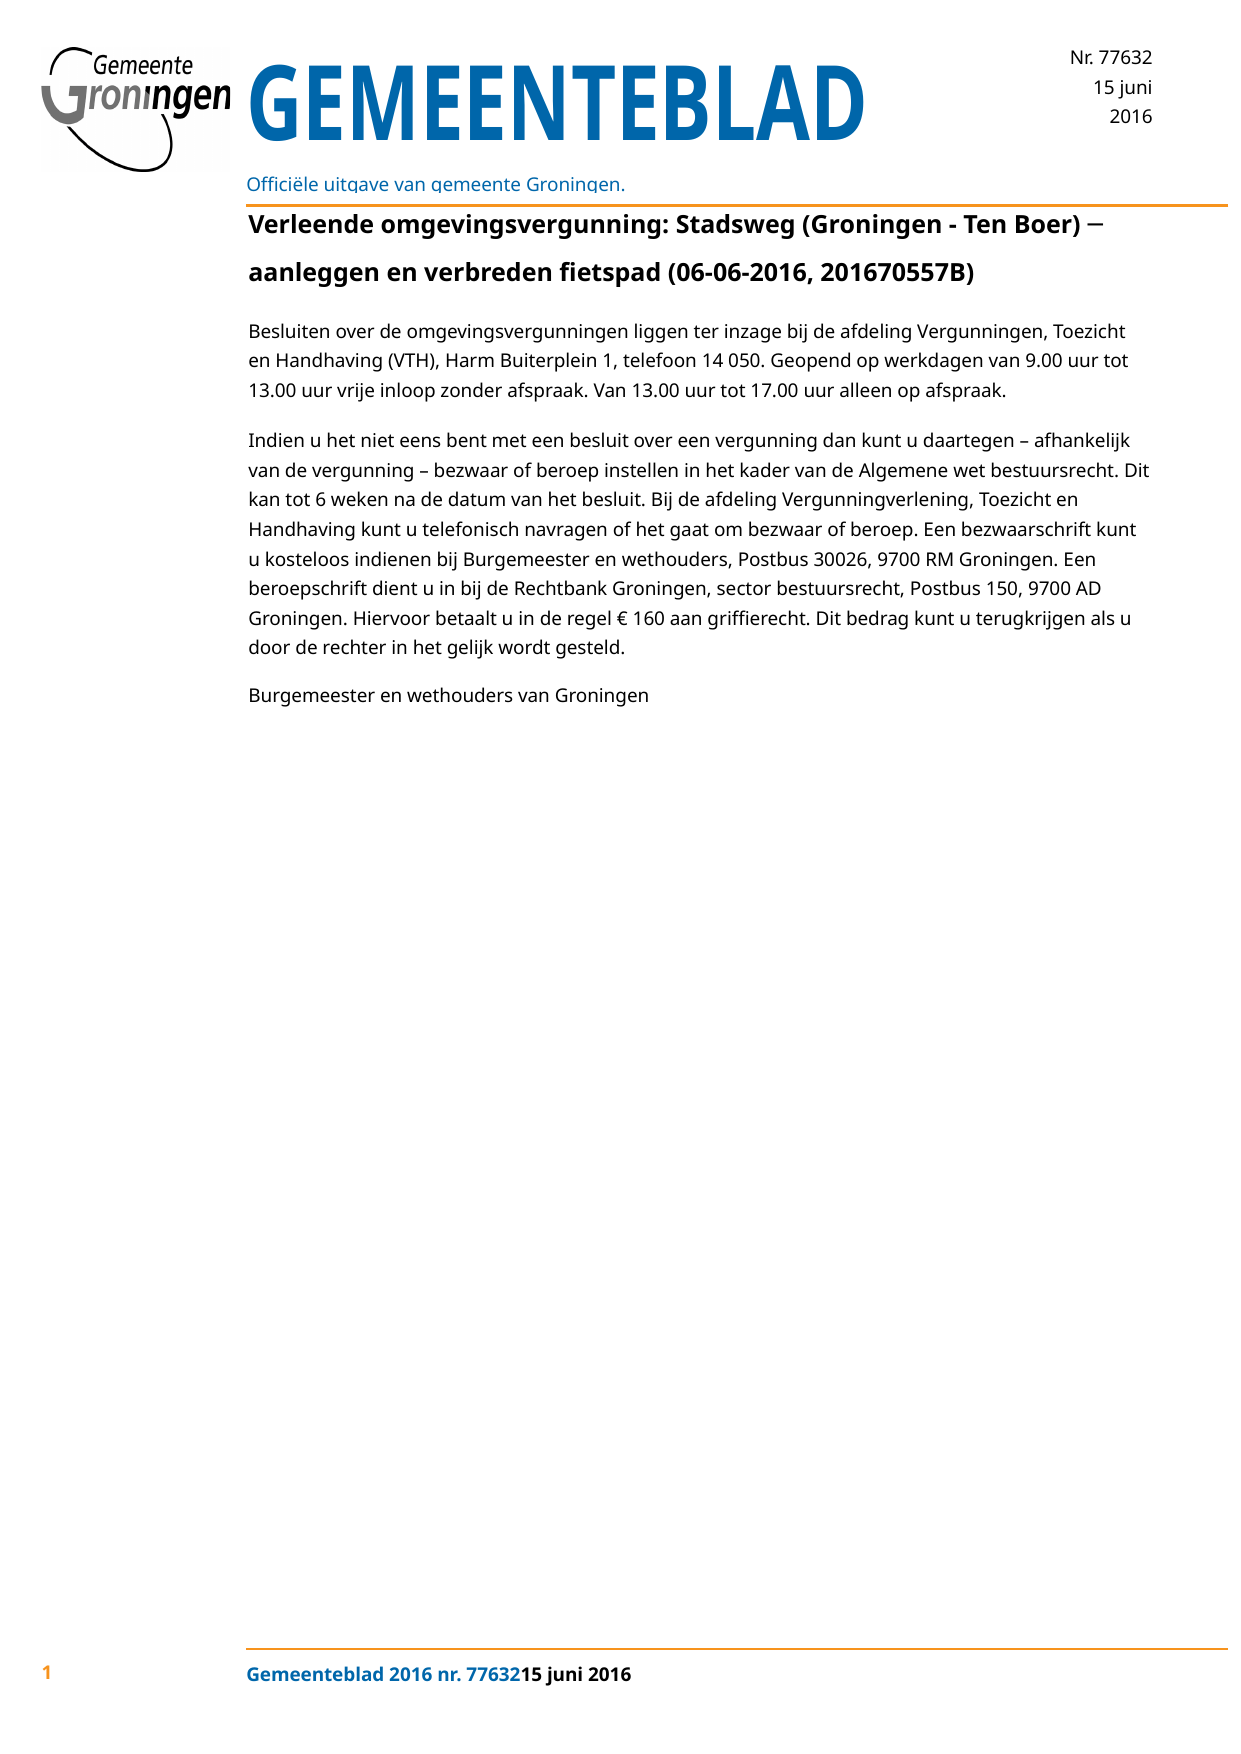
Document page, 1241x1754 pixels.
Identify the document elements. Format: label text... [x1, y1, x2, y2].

text Besluiten over de omgevingsvergunningen liggen ter inzage bij de afdeling Vergunningen, Toezicht en Handhaving (VTH), Harm Buiterplein 1, telefoon 14 050. Geopend op werkdagen van 9.00 uur tot 13.00 uur vrije inloop zonder afspraak. Van 13.00 uur tot 17.00 uur alleen op afspraak. [248, 318, 1152, 403]
picture [41, 47, 231, 172]
text Indien u het niet eens bent met een besluit over een vergunning dan kunt u daartegen – afhankelijk van de vergunning – bezwaar of beroep instellen in het kader van de Algemene wet bestuursrecht. Dit kan tot 6 weken na de datum van het besluit. Bij de afdeling Vergunningverlening, Toezicht en Handhaving kunt u telefonisch navragen of het gaat om bezwaar of beroep. Een bezwaarschrift kunt u kosteloos indienen bij Burgemeester en wethouders, Postbus 30026, 9700 RM Groningen. Een beroepschrift dient u in bij de Rechtbank Groningen, sector bestuursrecht, Postbus 150, 9700 AD Groningen. Hiervoor betaalt u in de regel € 160 aan griffierecht. Dit bedrag kunt u terugkrijgen als u door de rechter in het gelijk wordt gesteld. [248, 427, 1152, 660]
text Burgemeester en wethouders van Groningen [248, 682, 1152, 708]
text Verleende omgevingsvergunning: Stadsweg (Groningen - Ten Boer) ─ aanleggen en verbreden fietspad (06-06-2016, 201670557B) [248, 207, 1152, 288]
